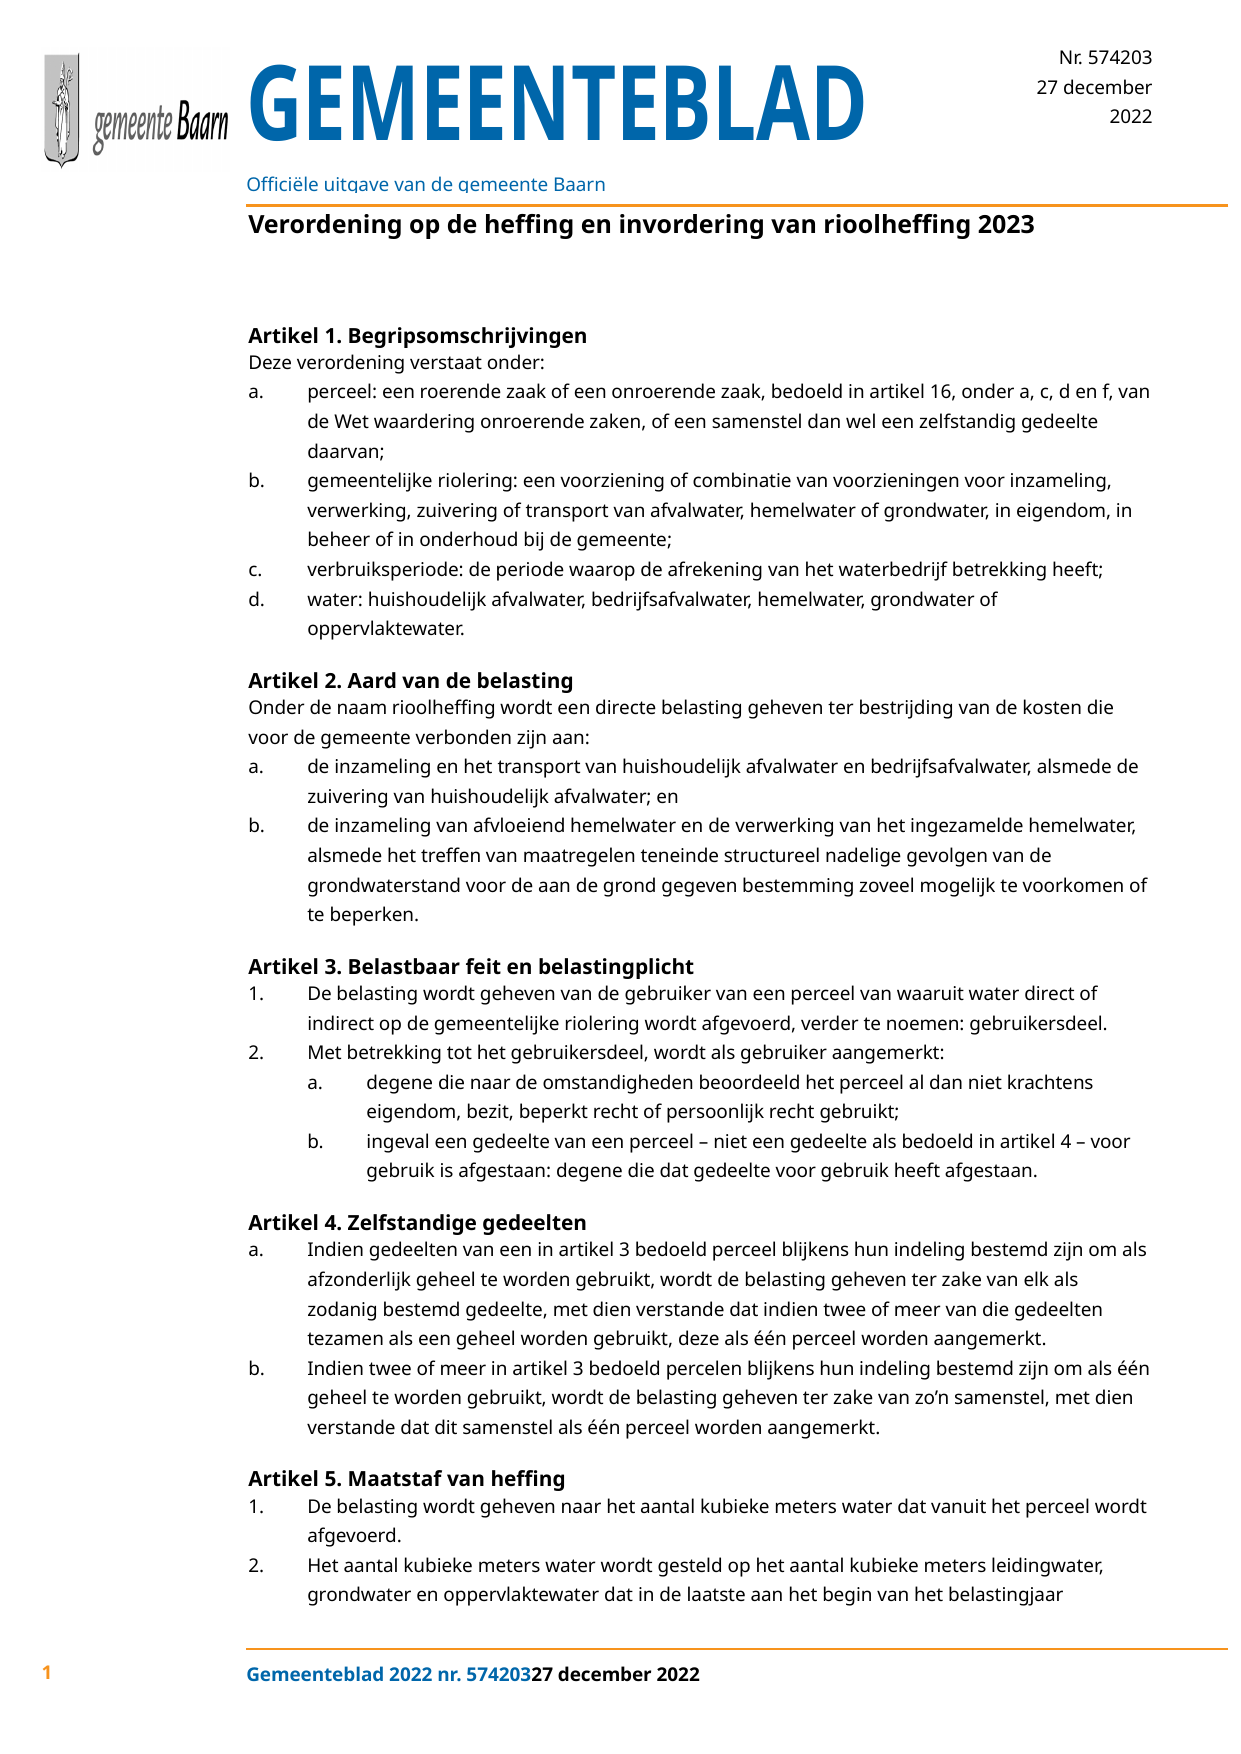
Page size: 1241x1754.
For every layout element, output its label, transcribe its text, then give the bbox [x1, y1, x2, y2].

list Het aantal kubieke meters water wordt gesteld op het aantal kubieke meters leidingwater, grondwater en oppervlaktewater dat in de laatste aan het begin van het belastingjaar [248, 1552, 1152, 1607]
text Artikel 4. Zelfstandige gedeelten [248, 1208, 1152, 1237]
list Indien gedeelten van een in artikel 3 bedoeld perceel blijkens hun indeling bestemd zijn om als afzonderlijk geheel te worden gebruikt, wordt de belasting geheven ter zake van elk als zodanig bestemd gedeelte, met dien verstande dat indien twee of meer van die gedeelten tezamen als een geheel worden gebruikt, deze als één perceel worden aangemerkt. [248, 1237, 1152, 1351]
text Deze verordening verstaat onder: [248, 349, 1152, 375]
list de inzameling van afvloeiend hemelwater en de verwerking van het ingezamelde hemelwater, alsmede het treffen van maatregelen teneinde structureel nadelige gevolgen van de grondwaterstand voor de aan de grond gegeven bestemming zoveel mogelijk te voorkomen of te beperken. [248, 813, 1152, 927]
text Artikel 3. Belastbaar feit en belastingplicht [248, 952, 1152, 980]
list water: huishoudelijk afvalwater, bedrijfsafvalwater, hemelwater, grondwater of oppervlaktewater. [248, 586, 1152, 641]
picture [41, 47, 231, 172]
list verbruiksperiode: de periode waarop de afrekening van het waterbedrijf betrekking heeft; [248, 556, 1152, 582]
list Indien twee of meer in artikel 3 bedoeld percelen blijkens hun indeling bestemd zijn om als één geheel te worden gebruikt, wordt de belasting geheven ter zake van zo’n samenstel, met dien verstande dat dit samenstel als één perceel worden aangemerkt. [248, 1355, 1152, 1440]
list gemeentelijke riolering: een voorziening of combinatie van voorzieningen voor inzameling, verwerking, zuivering of transport van afvalwater, hemelwater of grondwater, in eigendom, in beheer of in onderhoud bij de gemeente; [248, 467, 1152, 552]
list De belasting wordt geheven van de gebruiker van een perceel van waaruit water direct of indirect op de gemeentelijke riolering wordt afgevoerd, verder te noemen: gebruikersdeel. [248, 980, 1152, 1036]
text Artikel 2. Aard van de belasting [248, 666, 1152, 694]
text Onder de naam rioolheffing wordt een directe belasting geheven ter bestrijding van de kosten die voor de gemeente verbonden zijn aan: [248, 694, 1152, 749]
list de inzameling en het transport van huishoudelijk afvalwater en bedrijfsafvalwater, alsmede de zuivering van huishoudelijk afvalwater; en [248, 753, 1152, 809]
text Verordening op de heffing en invordering van rioolheffing 2023 [248, 207, 1152, 241]
list degene die naar de omstandigheden beoordeeld het perceel al dan niet krachtens eigendom, bezit, beperkt recht of persoonlijk recht gebruikt; [307, 1069, 1152, 1124]
list perceel: een roerende zaak of een onroerende zaak, bedoeld in artikel 16, onder a, c, d en f, van de Wet waardering onroerende zaken, of een samenstel dan wel een zelfstandig gedeelte daarvan; [248, 379, 1152, 464]
list De belasting wordt geheven naar het aantal kubieke meters water dat vanuit het perceel wordt afgevoerd. [248, 1493, 1152, 1548]
text Artikel 1. Begripsomschrijvingen [248, 321, 1152, 349]
list ingeval een gedeelte van een perceel – niet een gedeelte als bedoeld in artikel 4 – voor gebruik is afgestaan: degene die dat gedeelte voor gebruik heeft afgestaan. [307, 1128, 1152, 1183]
text Artikel 5. Maatstaf van heffing [248, 1464, 1152, 1493]
list Met betrekking tot het gebruikersdeel, wordt als gebruiker aangemerkt: [248, 1039, 1152, 1065]
